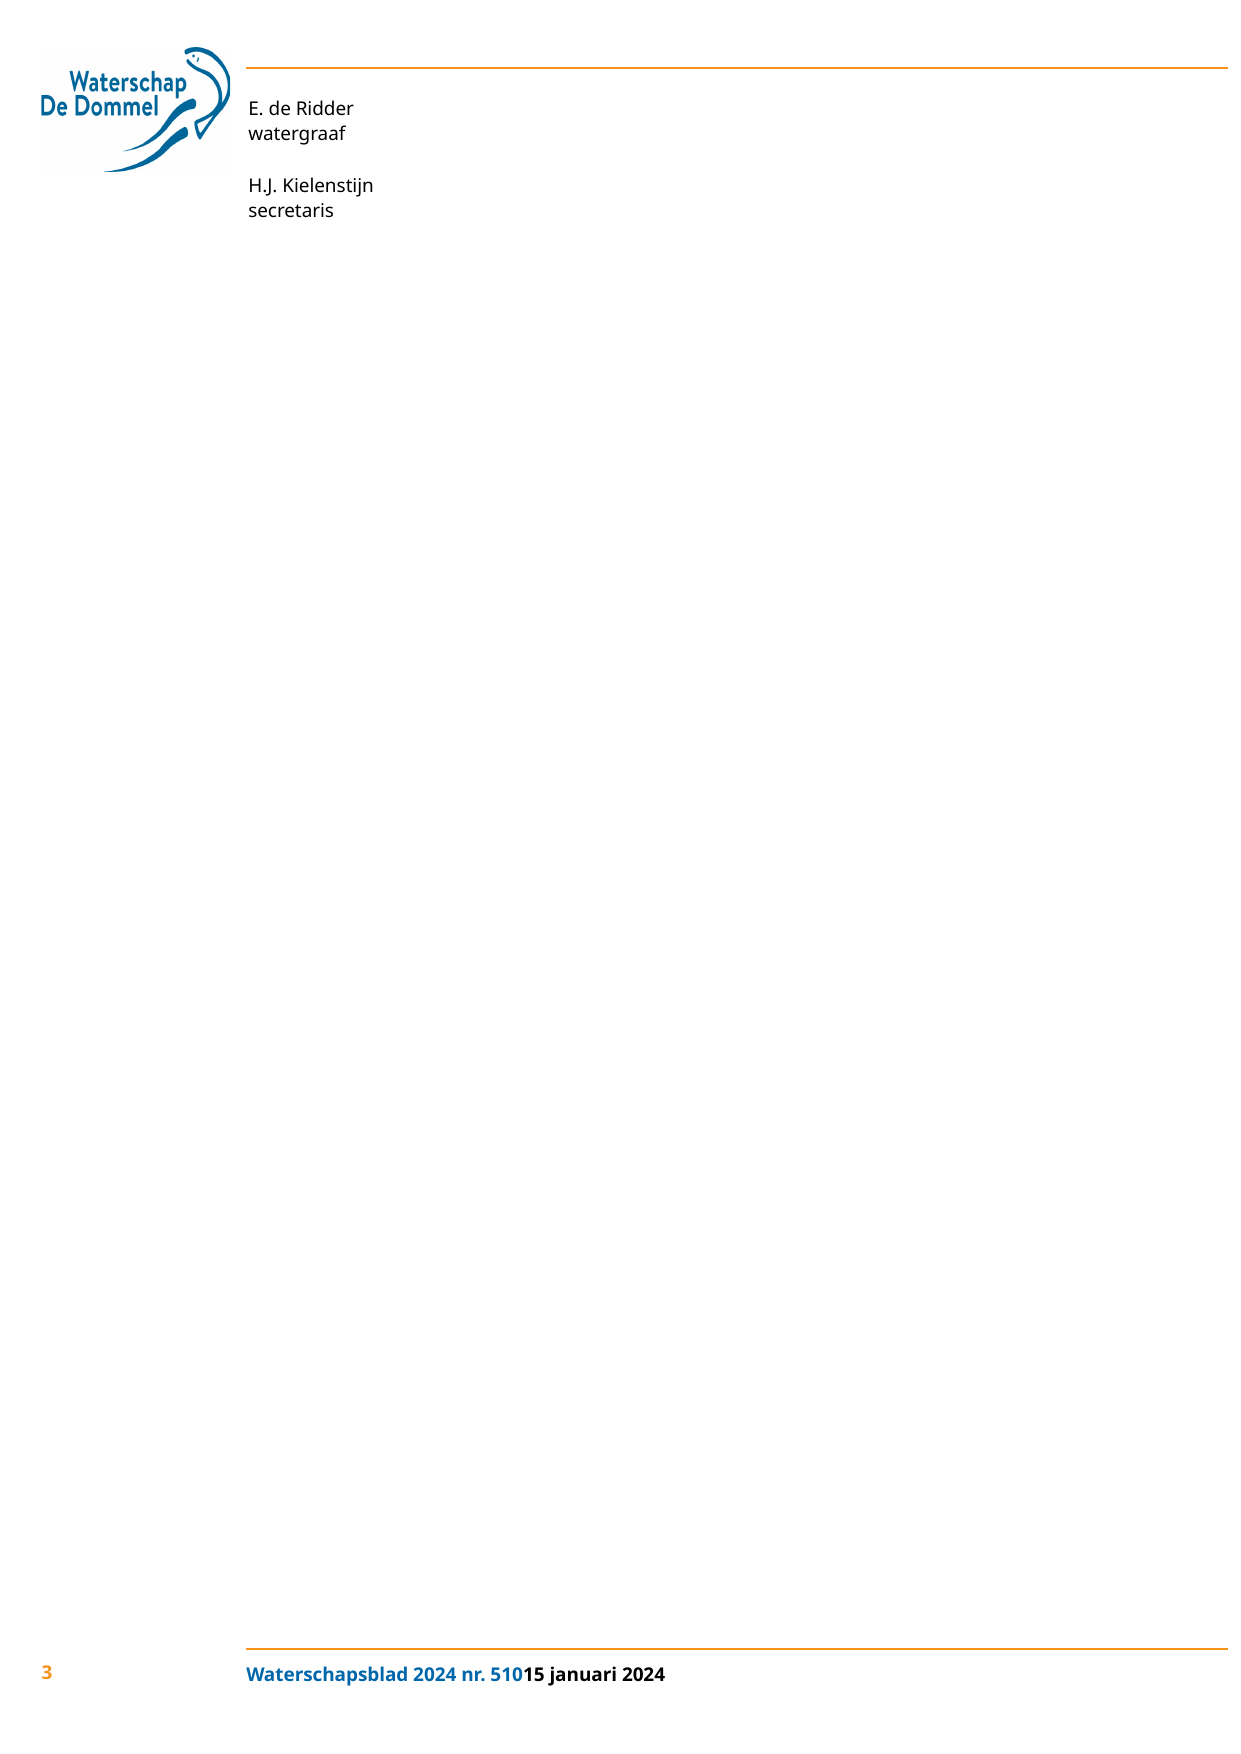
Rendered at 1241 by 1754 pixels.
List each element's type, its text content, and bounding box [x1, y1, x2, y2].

picture [204, 47, 231, 76]
picture [45, 99, 51, 111]
picture [41, 47, 231, 172]
text H.J. Kielenstijn [248, 172, 1152, 198]
text E. de Ridder [248, 95, 1152, 121]
text secretaris [248, 198, 1152, 223]
picture [198, 118, 210, 131]
text watergraaf [248, 121, 1152, 146]
